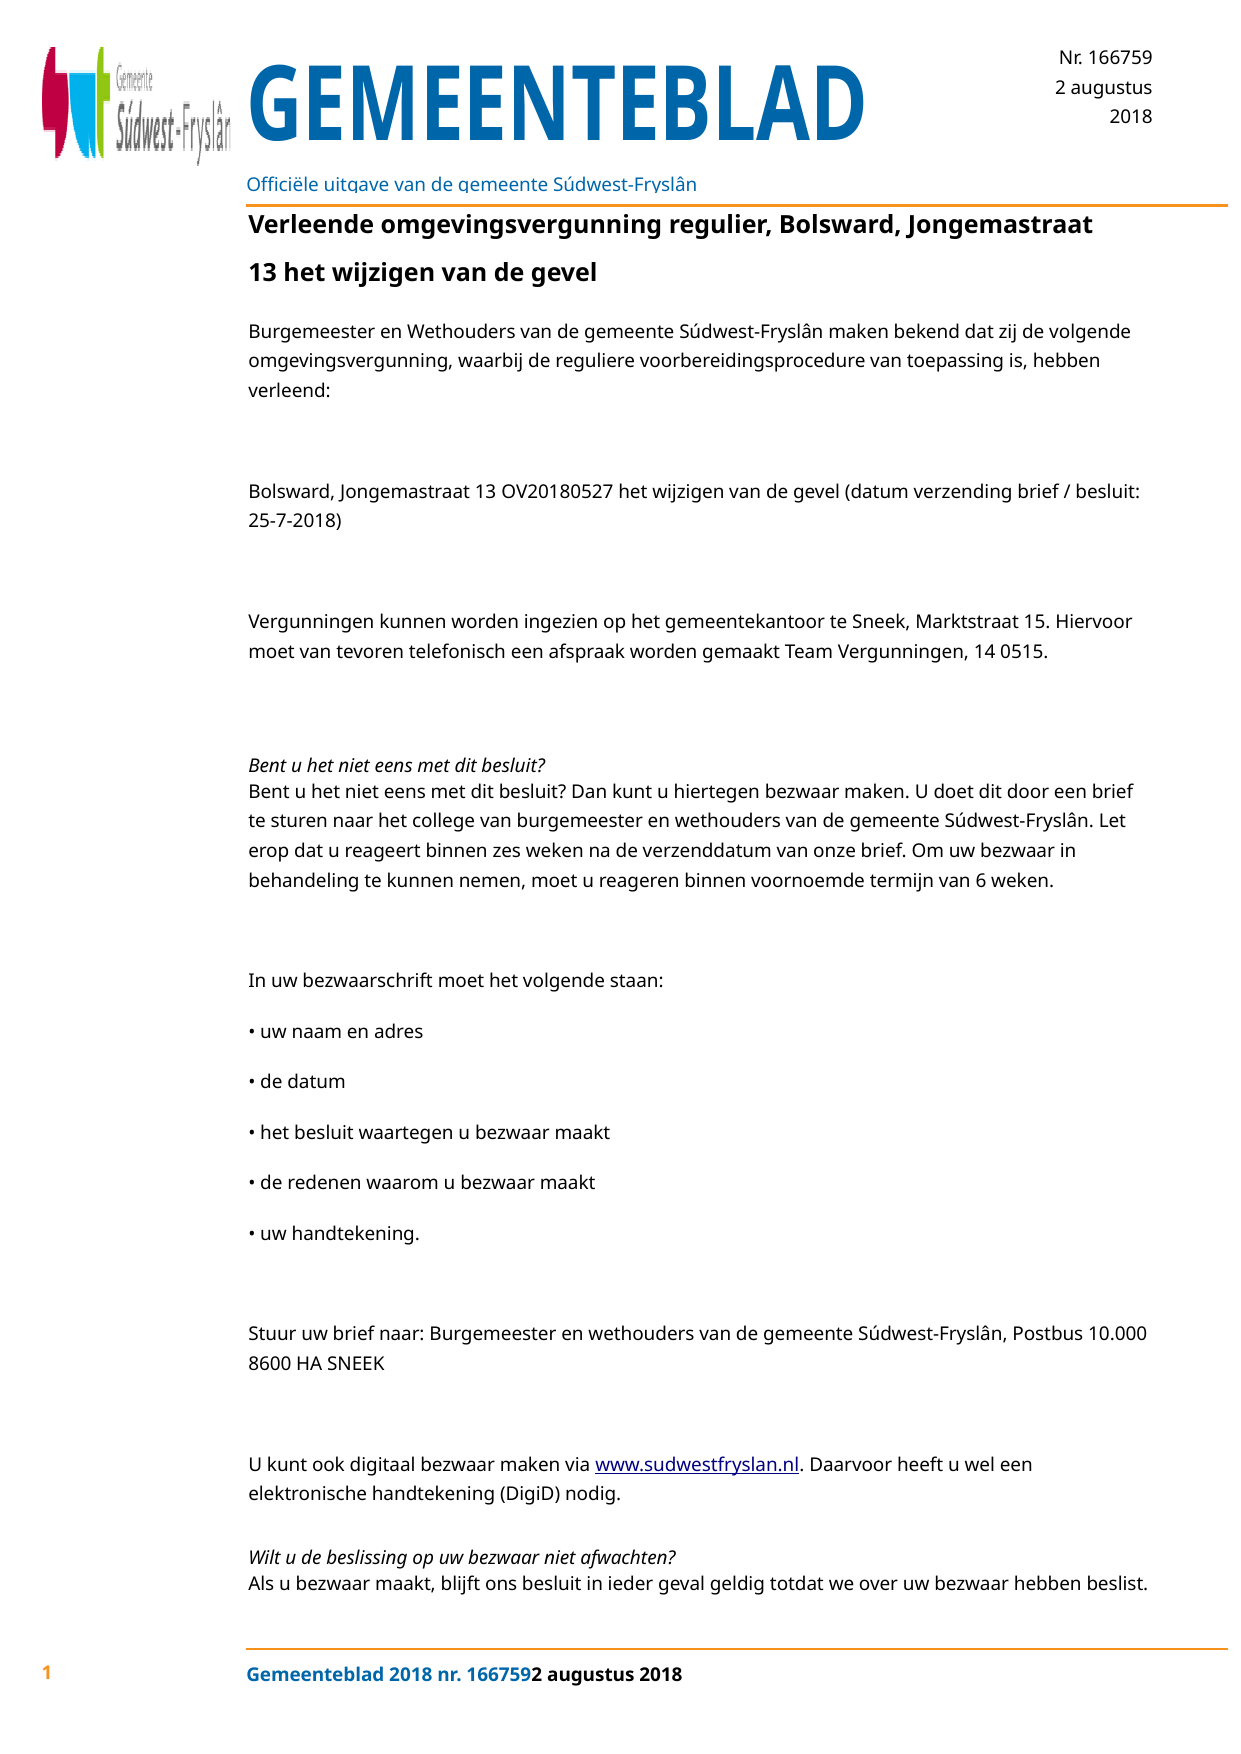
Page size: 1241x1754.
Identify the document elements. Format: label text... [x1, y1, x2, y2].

text Bolsward, Jongemastraat 13 OV20180527 het wijzigen van de gevel (datum verzending brief / besluit: 25-7-2018) [248, 478, 1152, 533]
text Burgemeester en Wethouders van de gemeente Súdwest-Fryslân maken bekend dat zij de volgende omgevingsvergunning, waarbij de reguliere voorbereidingsprocedure van toepassing is, hebben verleend: [248, 318, 1152, 403]
text • de datum [248, 1068, 1152, 1094]
text • uw naam en adres [248, 1018, 1152, 1044]
text In uw bezwaarschrift moet het volgende staan: [248, 968, 1152, 993]
text Verleende omgevingsvergunning regulier, Bolsward, Jongemastraat 13 het wijzigen van de gevel [248, 207, 1152, 288]
text Bent u het niet eens met dit besluit? Dan kunt u hiertegen bezwaar maken. U doet dit door een brief te sturen naar het college van burgemeester en wethouders van de gemeente Súdwest-Fryslân. Let erop dat u reageert binnen zes weken na de verzenddatum van onze brief. Om uw bezwaar in behandeling te kunnen nemen, moet u reageren binnen voornoemde termijn van 6 weken. [248, 778, 1152, 892]
text • uw handtekening. [248, 1220, 1152, 1245]
text Wilt u de beslissing op uw bezwaar niet afwachten? [248, 1544, 1152, 1570]
text • de redenen waarom u bezwaar maakt [248, 1169, 1152, 1195]
text U kunt ook digitaal bezwaar maken via www.sudwestfryslan.nl. Daarvoor heeft u wel een elektronische handtekening (DigiD) nodig. [248, 1451, 1152, 1506]
text Stuur uw brief naar: Burgemeester en wethouders van de gemeente Súdwest-Fryslân, Postbus 10.000 8600 HA SNEEK [248, 1321, 1152, 1376]
text • het besluit waartegen u bezwaar maakt [248, 1119, 1152, 1144]
picture [41, 47, 231, 172]
text Bent u het niet eens met dit besluit? [248, 752, 1152, 778]
text Vergunningen kunnen worden ingezien op het gemeentekantoor te Sneek, Marktstraat 15. Hiervoor moet van tevoren telefonisch een afspraak worden gemaakt Team Vergunningen, 14 0515. [248, 608, 1152, 664]
text Als u bezwaar maakt, blijft ons besluit in ieder geval geldig totdat we over uw bezwaar hebben beslist. [248, 1570, 1152, 1596]
